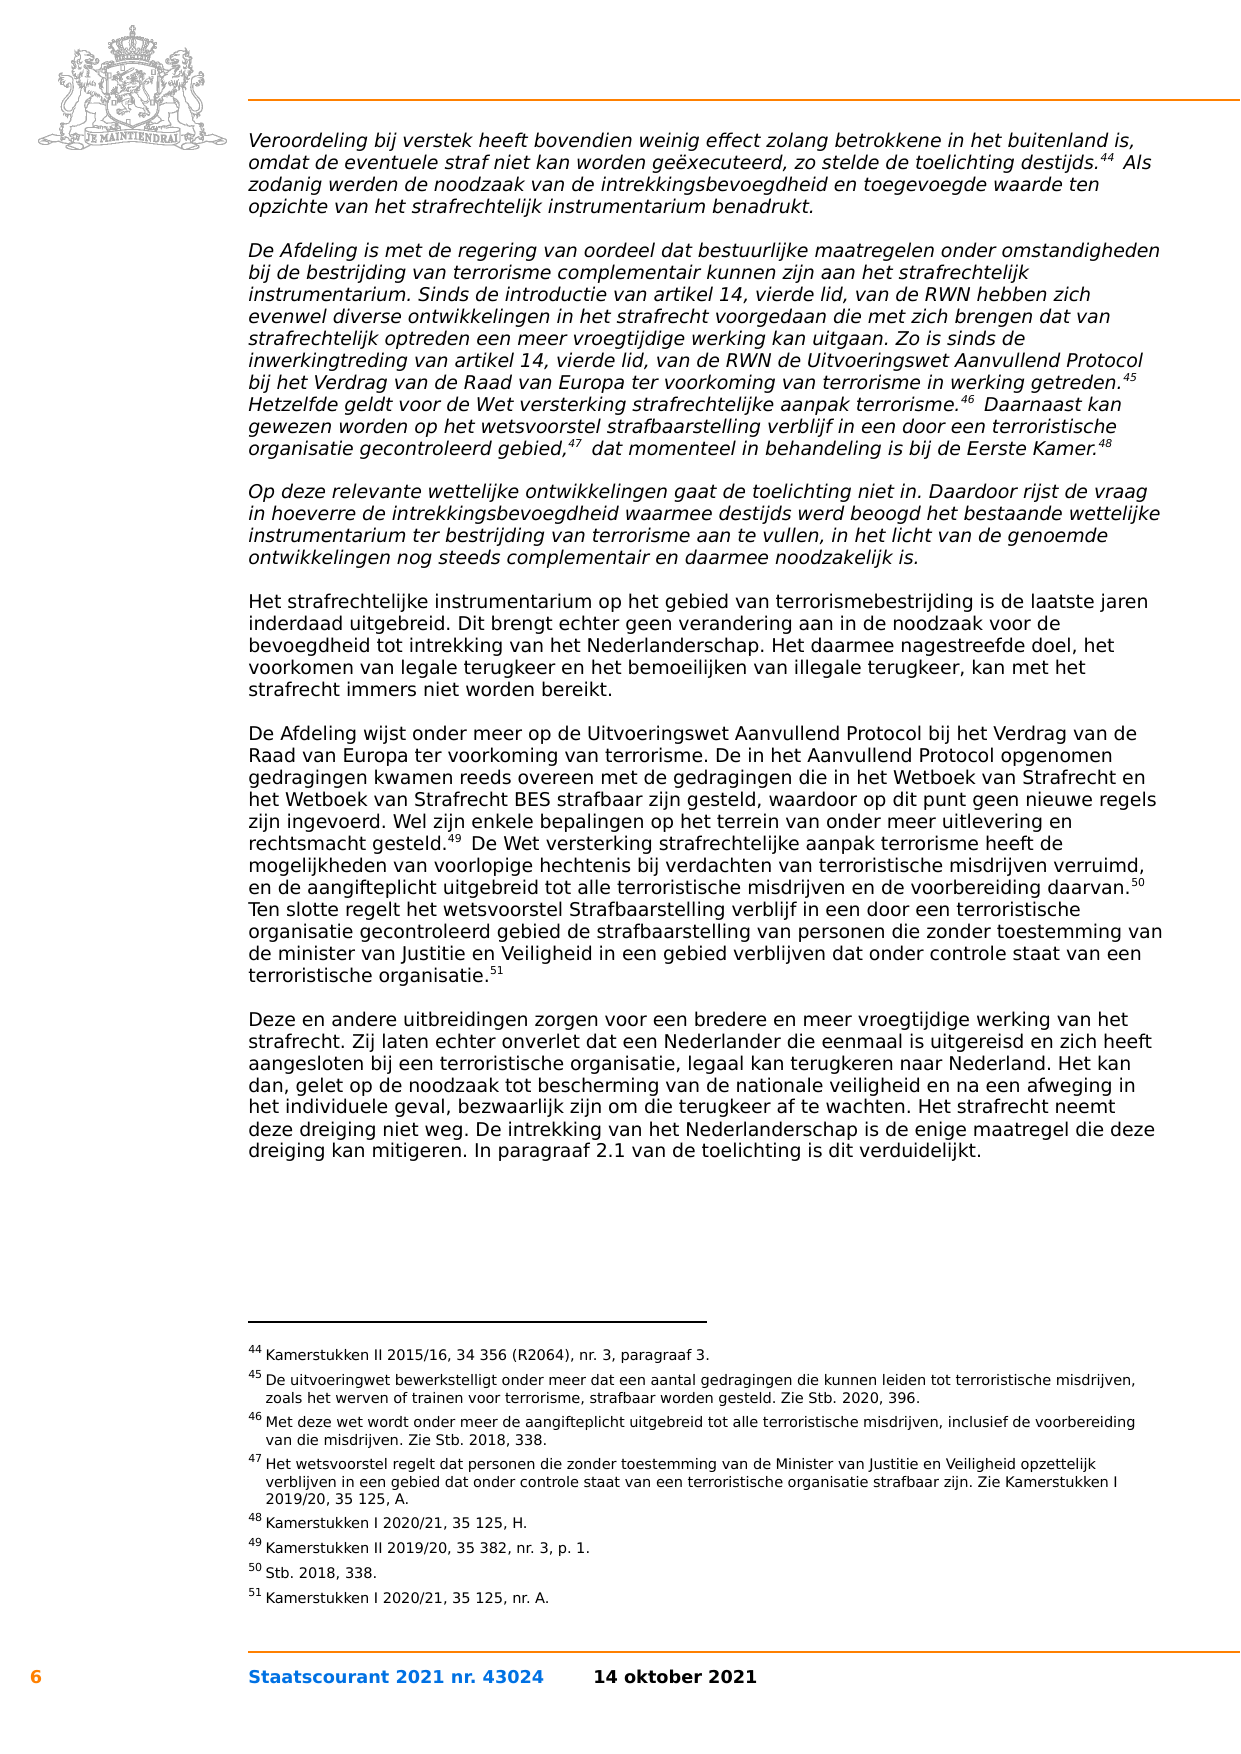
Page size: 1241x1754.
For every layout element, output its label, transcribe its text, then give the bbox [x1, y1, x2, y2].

text Kamerstukken II 2019/20, 35 382, nr. 3, p. 1. [248, 1536, 1163, 1558]
text De Afdeling is met de regering van oordeel dat bestuurlijke maatregelen onder omstandigheden bij de bestrijding van terrorisme complementair kunnen zijn aan het strafrechtelijk instrumentarium. Sinds de introductie van artikel 14, vierde lid, van de RWN hebben zich evenwel diverse ontwikkelingen in het strafrecht voorgedaan die met zich brengen dat van strafrechtelijk optreden een meer vroegtijdige werking kan uitgaan. Zo is sinds de inwerkingtreding van artikel 14, vierde lid, van de RWN de Uitvoeringswet Aanvullend Protocol bij het Verdrag van de Raad van Europa ter voorkoming van terrorisme in werking getreden. Hetzelfde geldt voor de Wet versterking strafrechtelijke aanpak terrorisme. Daarnaast kan gewezen worden op het wetsvoorstel strafbaarstelling verblijf in een door een terroristische organisatie gecontroleerd gebied, dat momenteel in behandeling is bij de Eerste Kamer. [248, 240, 1163, 459]
text Het strafrechtelijke instrumentarium op het gebied van terrorismebestrijding is de laatste jaren inderdaad uitgebreid. Dit brengt echter geen verandering aan in de noodzaak voor de bevoegdheid tot intrekking van het Nederlanderschap. Het daarmee nagestreefde doel, het voorkomen van legale terugkeer en het bemoeilijken van illegale terugkeer, kan met het strafrecht immers niet worden bereikt. [248, 591, 1163, 701]
text Kamerstukken II 2015/16, 34 356 (R2064), nr. 3, paragraaf 3. [248, 1343, 1163, 1365]
text Kamerstukken I 2020/21, 35 125, nr. A. [248, 1586, 1163, 1608]
text Met deze wet wordt onder meer de aangifteplicht uitgebreid tot alle terroristische misdrijven, inclusief de voorbereiding van die misdrijven. Zie Stb. 2018, 338. [248, 1410, 1163, 1449]
text Op deze relevante wettelijke ontwikkelingen gaat de toelichting niet in. Daardoor rijst de vraag in hoeverre de intrekkingsbevoegdheid waarmee destijds werd beoogd het bestaande wettelijke instrumentarium ter bestrijding van terrorisme aan te vullen, in het licht van de genoemde ontwikkelingen nog steeds complementair en daarmee noodzakelijk is. [248, 481, 1163, 569]
text De Afdeling wijst onder meer op de Uitvoeringswet Aanvullend Protocol bij het Verdrag van de Raad van Europa ter voorkoming van terrorisme. De in het Aanvullend Protocol opgenomen gedragingen kwamen reeds overeen met de gedragingen die in het Wetboek van Strafrecht en het Wetboek van Strafrecht BES strafbaar zijn gesteld, waardoor op dit punt geen nieuwe regels zijn ingevoerd. Wel zijn enkele bepalingen op het terrein van onder meer uitlevering en rechtsmacht gesteld. De Wet versterking strafrechtelijke aanpak terrorisme heeft de mogelijkheden van voorlopige hechtenis bij verdachten van terroristische misdrijven verruimd, en de aangifteplicht uitgebreid tot alle terroristische misdrijven en de voorbereiding daarvan. Ten slotte regelt het wetsvoorstel Strafbaarstelling verblijf in een door een terroristische organisatie gecontroleerd gebied de strafbaarstelling van personen die zonder toestemming van de minister van Justitie en Veiligheid in een gebied verblijven dat onder controle staat van een terroristische organisatie. [248, 723, 1163, 987]
text Veroordeling bij verstek heeft bovendien weinig effect zolang betrokkene in het buitenland is, omdat de eventuele straf niet kan worden geëxecuteerd, zo stelde de toelichting destijds. Als zodanig werden de noodzaak van de intrekkingsbevoegdheid en toegevoegde waarde ten opzichte van het strafrechtelijk instrumentarium benadrukt. [248, 130, 1163, 218]
picture [38, 25, 227, 150]
text De uitvoeringwet bewerkstelligt onder meer dat een aantal gedragingen die kunnen leiden tot terroristische misdrijven, zoals het werven of trainen voor terrorisme, strafbaar worden gesteld. Zie Stb. 2020, 396. [248, 1368, 1163, 1407]
text Deze en andere uitbreidingen zorgen voor een bredere en meer vroegtijdige werking van het strafrecht. Zij laten echter onverlet dat een Nederlander die eenmaal is uitgereisd en zich heeft aangesloten bij een terroristische organisatie, legaal kan terugkeren naar Nederland. Het kan dan, gelet op de noodzaak tot bescherming van de nationale veiligheid en na een afweging in het individuele geval, bezwaarlijk zijn om die terugkeer af te wachten. Het strafrecht neemt deze dreiging niet weg. De intrekking van het Nederlanderschap is de enige maatregel die deze dreiging kan mitigeren. In paragraaf 2.1 van de toelichting is dit verduidelijkt. [248, 1008, 1163, 1162]
text Stb. 2018, 338. [248, 1561, 1163, 1583]
text Het wetsvoorstel regelt dat personen die zonder toestemming van de Minister van Justitie en Veiligheid opzettelijk verblijven in een gebied dat onder controle staat van een terroristische organisatie strafbaar zijn. Zie Kamerstukken I 2019/20, 35 125, A. [248, 1452, 1163, 1508]
text Kamerstukken I 2020/21, 35 125, H. [248, 1511, 1163, 1533]
